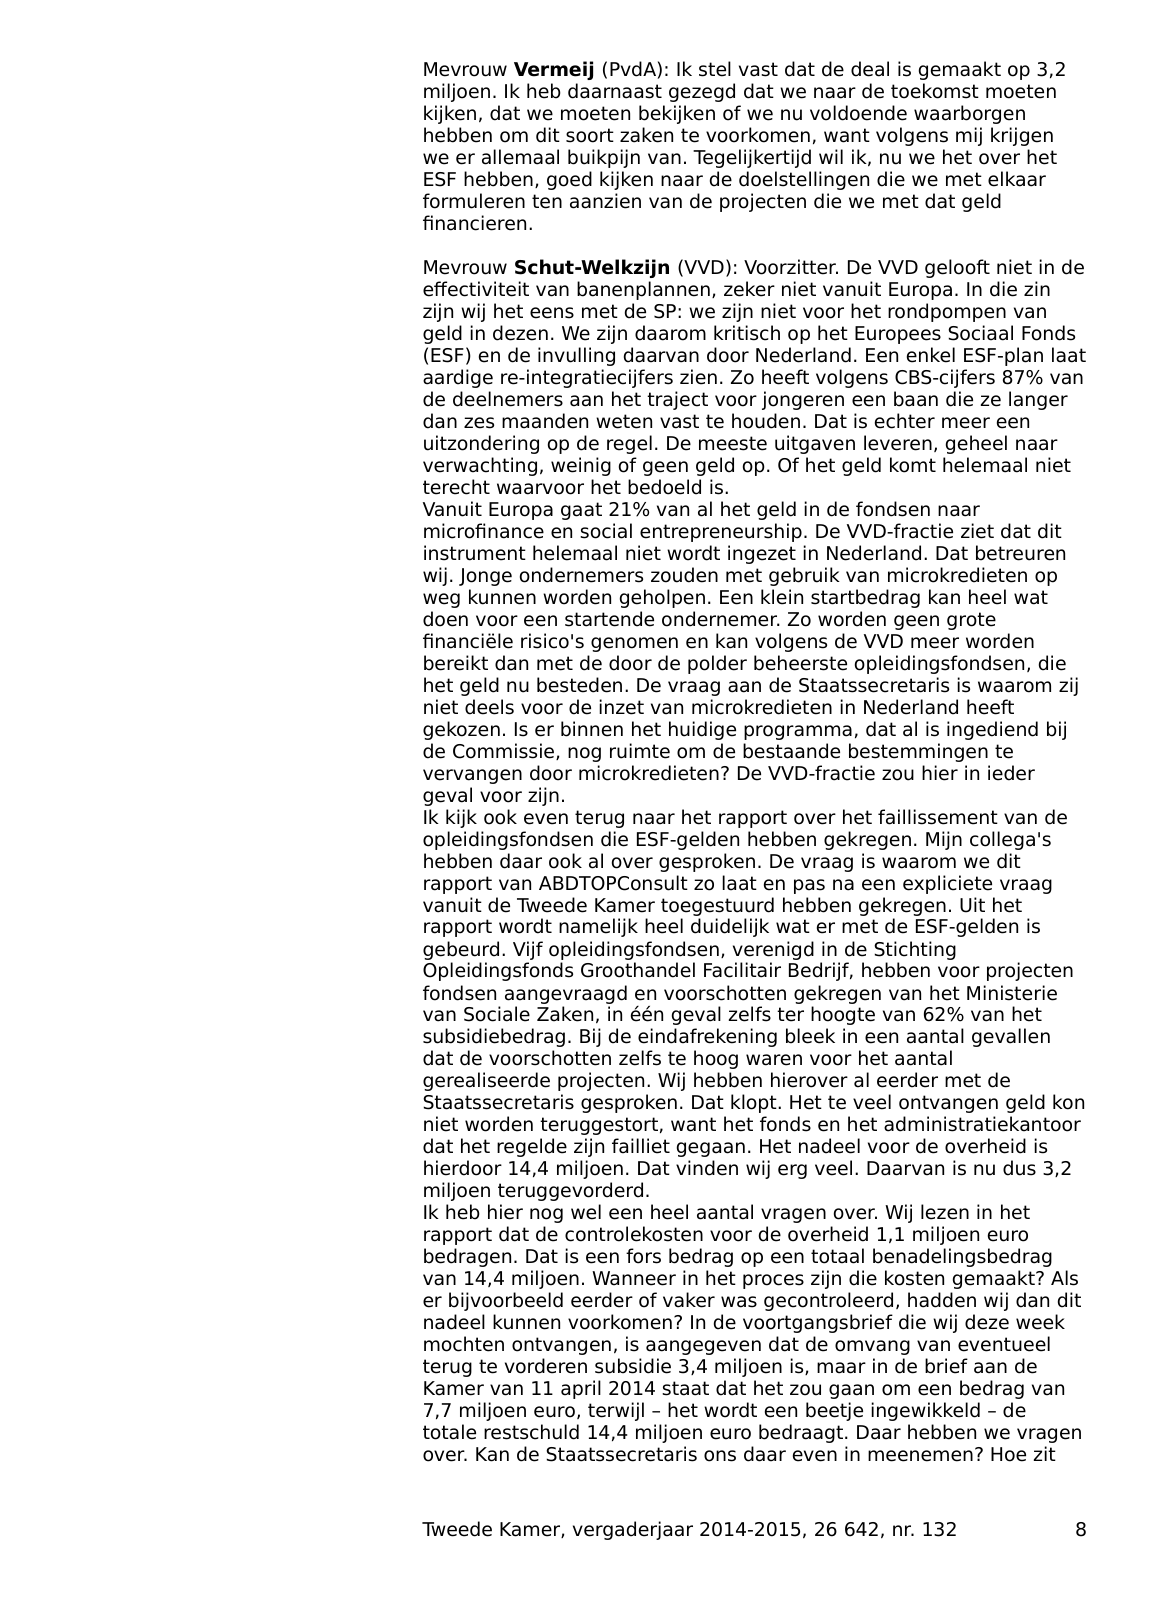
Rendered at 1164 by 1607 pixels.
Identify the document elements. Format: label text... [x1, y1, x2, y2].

text Mevrouw Schut-Welkzijn (VVD): Voorzitter. De VVD gelooft niet in de effectiviteit van banenplannen, zeker niet vanuit Europa. In die zin zijn wij het eens met de SP: we zijn niet voor het rondpompen van geld in dezen. We zijn daarom kritisch op het Europees Sociaal Fonds (ESF) en de invulling daarvan door Nederland. Een enkel ESF-plan laat aardige re-integratiecijfers zien. Zo heeft volgens CBS-cijfers 87% van de deelnemers aan het traject voor jongeren een baan die ze langer dan zes maanden weten vast te houden. Dat is echter meer een uitzondering op de regel. De meeste uitgaven leveren, geheel naar verwachting, weinig of geen geld op. Of het geld komt helemaal niet terecht waarvoor het bedoeld is. [422, 257, 1087, 499]
text Ik heb hier nog wel een heel aantal vragen over. Wij lezen in het rapport dat de controlekosten voor de overheid 1,1 miljoen euro bedragen. Dat is een fors bedrag op een totaal benadelingsbedrag van 14,4 miljoen. Wanneer in het proces zijn die kosten gemaakt? Als er bijvoorbeeld eerder of vaker was gecontroleerd, hadden wij dan dit nadeel kunnen voorkomen? In de voortgangsbrief die wij deze week mochten ontvangen, is aangegeven dat de omvang van eventueel terug te vorderen subsidie 3,4 miljoen is, maar in de brief aan de Kamer van 11 april 2014 staat dat het zou gaan om een bedrag van 7,7 miljoen euro, terwijl – het wordt een beetje ingewikkeld – de totale restschuld 14,4 miljoen euro bedraagt. Daar hebben we vragen over. Kan de Staatssecretaris ons daar even in meenemen? Hoe zit [422, 1202, 1087, 1466]
text Ik kijk ook even terug naar het rapport over het faillissement van de opleidingsfondsen die ESF-gelden hebben gekregen. Mijn collega's hebben daar ook al over gesproken. De vraag is waarom we dit rapport van ABDTOPConsult zo laat en pas na een expliciete vraag vanuit de Tweede Kamer toegestuurd hebben gekregen. Uit het rapport wordt namelijk heel duidelijk wat er met de ESF-gelden is gebeurd. Vijf opleidingsfondsen, verenigd in de Stichting Opleidingsfonds Groothandel Facilitair Bedrijf, hebben voor projecten fondsen aangevraagd en voorschotten gekregen van het Ministerie van Sociale Zaken, in één geval zelfs ter hoogte van 62% van het subsidiebedrag. Bij de eindafrekening bleek in een aantal gevallen dat de voorschotten zelfs te hoog waren voor het aantal gerealiseerde projecten. Wij hebben hierover al eerder met de Staatssecretaris gesproken. Dat klopt. Het te veel ontvangen geld kon niet worden teruggestort, want het fonds en het administratiekantoor dat het regelde zijn failliet gegaan. Het nadeel voor de overheid is hierdoor 14,4 miljoen. Dat vinden wij erg veel. Daarvan is nu dus 3,2 miljoen teruggevorderd. [422, 807, 1087, 1202]
text Mevrouw Vermeij (PvdA): Ik stel vast dat de deal is gemaakt op 3,2 miljoen. Ik heb daarnaast gezegd dat we naar de toekomst moeten kijken, dat we moeten bekijken of we nu voldoende waarborgen hebben om dit soort zaken te voorkomen, want volgens mij krijgen we er allemaal buikpijn van. Tegelijkertijd wil ik, nu we het over het ESF hebben, goed kijken naar de doelstellingen die we met elkaar formuleren ten aanzien van de projecten die we met dat geld financieren. [422, 59, 1087, 235]
text Vanuit Europa gaat 21% van al het geld in de fondsen naar microfinance en social entrepreneurship. De VVD-fractie ziet dat dit instrument helemaal niet wordt ingezet in Nederland. Dat betreuren wij. Jonge ondernemers zouden met gebruik van microkredieten op weg kunnen worden geholpen. Een klein startbedrag kan heel wat doen voor een startende ondernemer. Zo worden geen grote financiële risico's genomen en kan volgens de VVD meer worden bereikt dan met de door de polder beheerste opleidingsfondsen, die het geld nu besteden. De vraag aan de Staatssecretaris is waarom zij niet deels voor de inzet van microkredieten in Nederland heeft gekozen. Is er binnen het huidige programma, dat al is ingediend bij de Commissie, nog ruimte om de bestaande bestemmingen te vervangen door microkredieten? De VVD-fractie zou hier in ieder geval voor zijn. [422, 499, 1087, 807]
